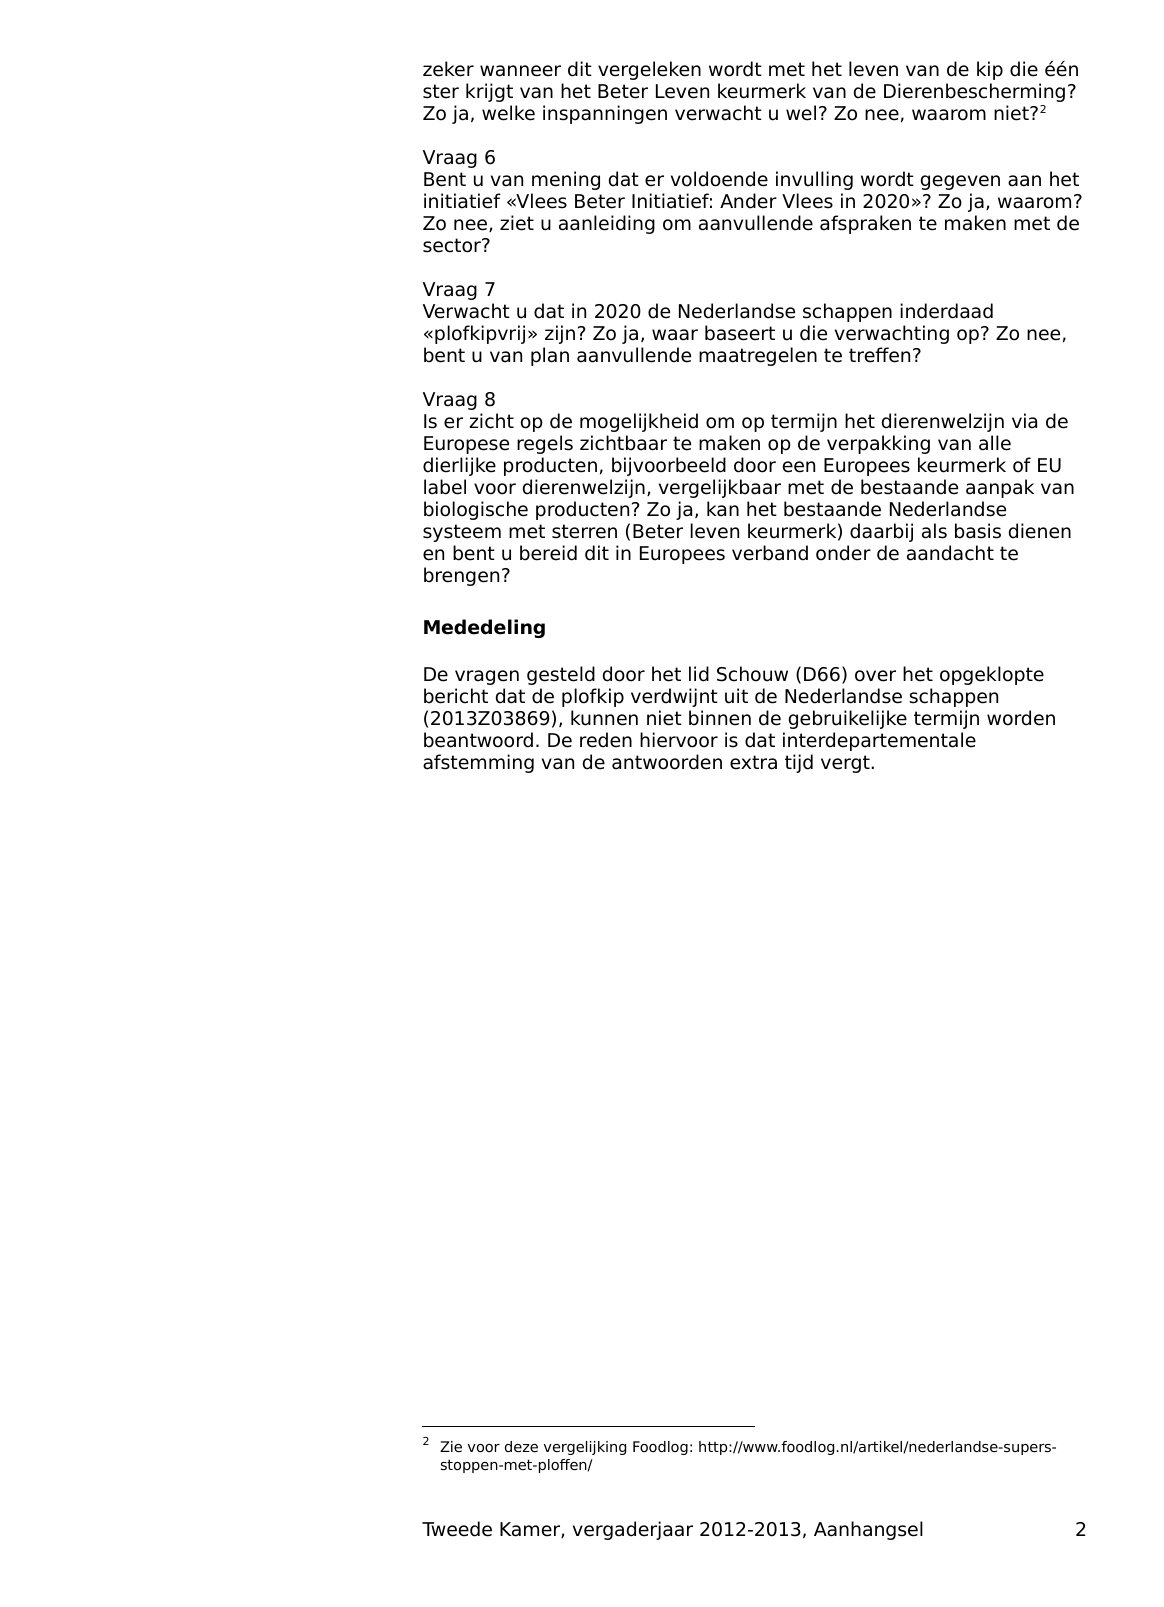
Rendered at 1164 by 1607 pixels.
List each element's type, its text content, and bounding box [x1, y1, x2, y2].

text Verwacht u dat in 2020 de Nederlandse schappen inderdaad «plofkipvrij» zijn? Zo ja, waar baseert u die verwachting op? Zo nee, bent u van plan aanvullende maatregelen te treffen? [422, 301, 1087, 367]
text Vraag 7 [422, 279, 1087, 301]
text Zie voor deze vergelijking Foodlog: http://www.foodlog.nl/artikel/nederlandse-supers-stoppen-met-ploffen/ [422, 1435, 1087, 1474]
text zeker wanneer dit vergeleken wordt met het leven van de kip die één ster krijgt van het Beter Leven keurmerk van de Dierenbescherming? Zo ja, welke inspanningen verwacht u wel? Zo nee, waarom niet? [422, 59, 1087, 125]
text De vragen gesteld door het lid Schouw (D66) over het opgeklopte bericht dat de plofkip verdwijnt uit de Nederlandse schappen (2013Z03869), kunnen niet binnen de gebruikelijke termijn worden beantwoord. De reden hiervoor is dat interdepartementale afstemming van de antwoorden extra tijd vergt. [422, 664, 1087, 774]
text Vraag 6 [422, 147, 1087, 169]
subtitle Mededeling [422, 617, 1087, 639]
text Bent u van mening dat er voldoende invulling wordt gegeven aan het initiatief «Vlees Beter Initiatief: Ander Vlees in 2020»? Zo ja, waarom? Zo nee, ziet u aanleiding om aanvullende afspraken te maken met de sector? [422, 169, 1087, 257]
text Vraag 8 [422, 389, 1087, 411]
text Is er zicht op de mogelijkheid om op termijn het dierenwelzijn via de Europese regels zichtbaar te maken op de verpakking van alle dierlijke producten, bijvoorbeeld door een Europees keurmerk of EU label voor dierenwelzijn, vergelijkbaar met de bestaande aanpak van biologische producten? Zo ja, kan het bestaande Nederlandse systeem met sterren (Beter leven keurmerk) daarbij als basis dienen en bent u bereid dit in Europees verband onder de aandacht te brengen? [422, 411, 1087, 587]
